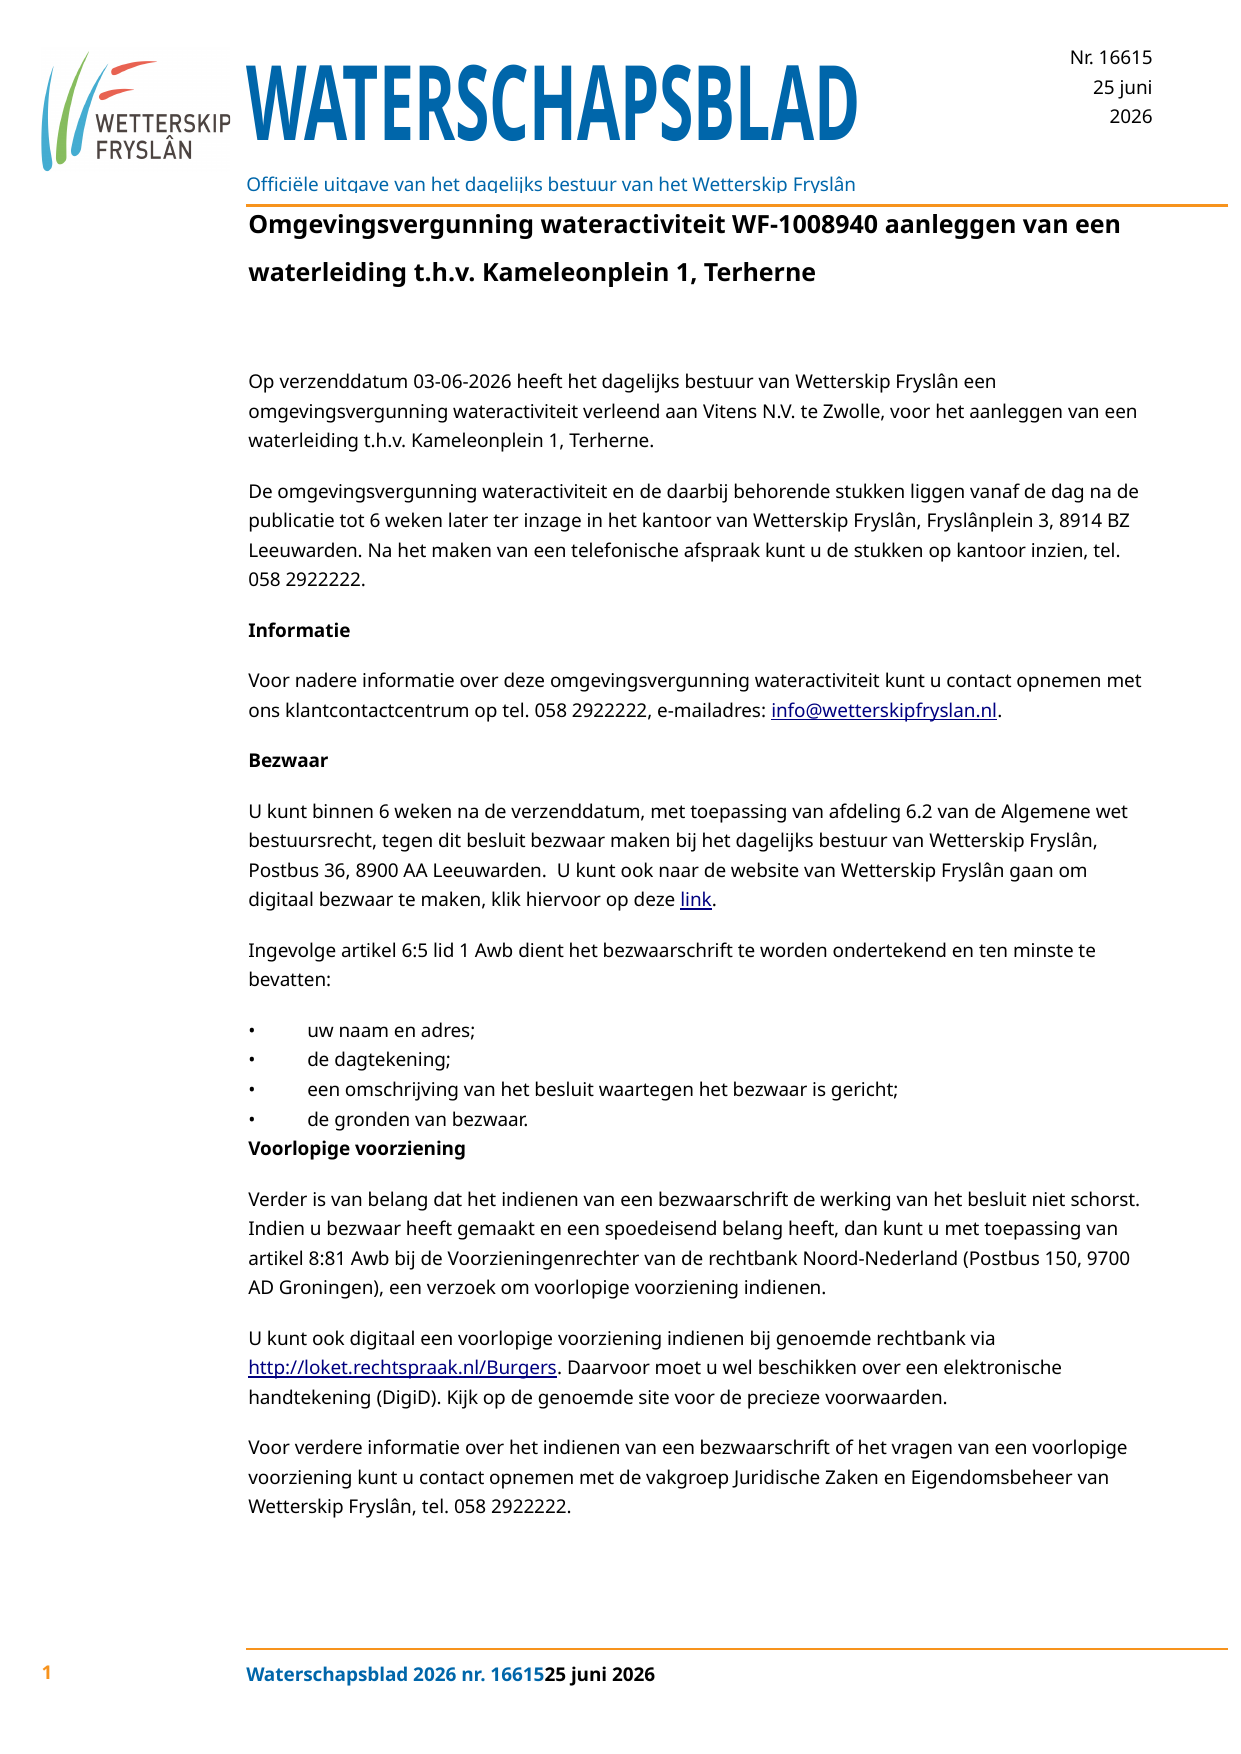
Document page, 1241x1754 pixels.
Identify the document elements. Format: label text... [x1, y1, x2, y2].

list de dagtekening; [248, 1047, 1152, 1072]
list uw naam en adres; [248, 1017, 1152, 1043]
text U kunt binnen 6 weken na de verzenddatum, met toepassing van afdeling 6.2 van de Algemene wet bestuursrecht, tegen dit besluit bezwaar maken bij het dagelijks bestuur van Wetterskip Fryslân, Postbus 36, 8900 AA Leeuwarden. U kunt ook naar de website van Wetterskip Fryslân gaan om digitaal bezwaar te maken, klik hiervoor op deze link. [248, 798, 1152, 912]
text Ingevolge artikel 6:5 lid 1 Awb dient het bezwaarschrift te worden ondertekend en ten minste te bevatten: [248, 937, 1152, 992]
text Omgevingsvergunning wateractiviteit WF-1008940 aanleggen van een waterleiding t.h.v. Kameleonplein 1, Terherne [248, 207, 1152, 288]
text Voorlopige voorziening [248, 1135, 1152, 1161]
list de gronden van bezwaar. [248, 1106, 1152, 1132]
text De omgevingsvergunning wateractiviteit en de daarbij behorende stukken liggen vanaf de dag na de publicatie tot 6 weken later ter inzage in het kantoor van Wetterskip Fryslân, Fryslânplein 3, 8914 BZ Leeuwarden. Na het maken van een telefonische afspraak kunt u de stukken op kantoor inzien, tel. 058 2922222. [248, 478, 1152, 592]
text Bezwaar [248, 747, 1152, 773]
text Voor verdere informatie over het indienen van een bezwaarschrift of het vragen van een voorlopige voorziening kunt u contact opnemen met de vakgroep Juridische Zaken en Eigendomsbeheer van Wetterskip Fryslân, tel. 058 2922222. [248, 1434, 1152, 1519]
text Verder is van belang dat het indienen van een bezwaarschrift de werking van het besluit niet schorst. Indien u bezwaar heeft gemaakt en een spoedeisend belang heeft, dan kunt u met toepassing van artikel 8:81 Awb bij de Voorzieningenrechter van de rechtbank Noord-Nederland (Postbus 150, 9700 AD Groningen), een verzoek om voorlopige voorziening indienen. [248, 1186, 1152, 1300]
text Op verzenddatum 03-06-2026 heeft het dagelijks bestuur van Wetterskip Fryslân een omgevingsvergunning wateractiviteit verleend aan Vitens N.V. te Zwolle, voor het aanleggen van een waterleiding t.h.v. Kameleonplein 1, Terherne. [248, 368, 1152, 453]
text Voor nadere informatie over deze omgevingsvergunning wateractiviteit kunt u contact opnemen met ons klantcontactcentrum op tel. 058 2922222, e-mailadres: info@wetterskipfryslan.nl. [248, 667, 1152, 723]
picture [41, 47, 231, 172]
list een omschrijving van het besluit waartegen het bezwaar is gericht; [248, 1076, 1152, 1102]
text U kunt ook digitaal een voorlopige voorziening indienen bij genoemde rechtbank via http://loket.rechtspraak.nl/Burgers. Daarvoor moet u wel beschikken over een elektronische handtekening (DigiD). Kijk op de genoemde site voor de precieze voorwaarden. [248, 1325, 1152, 1410]
text Informatie [248, 617, 1152, 643]
